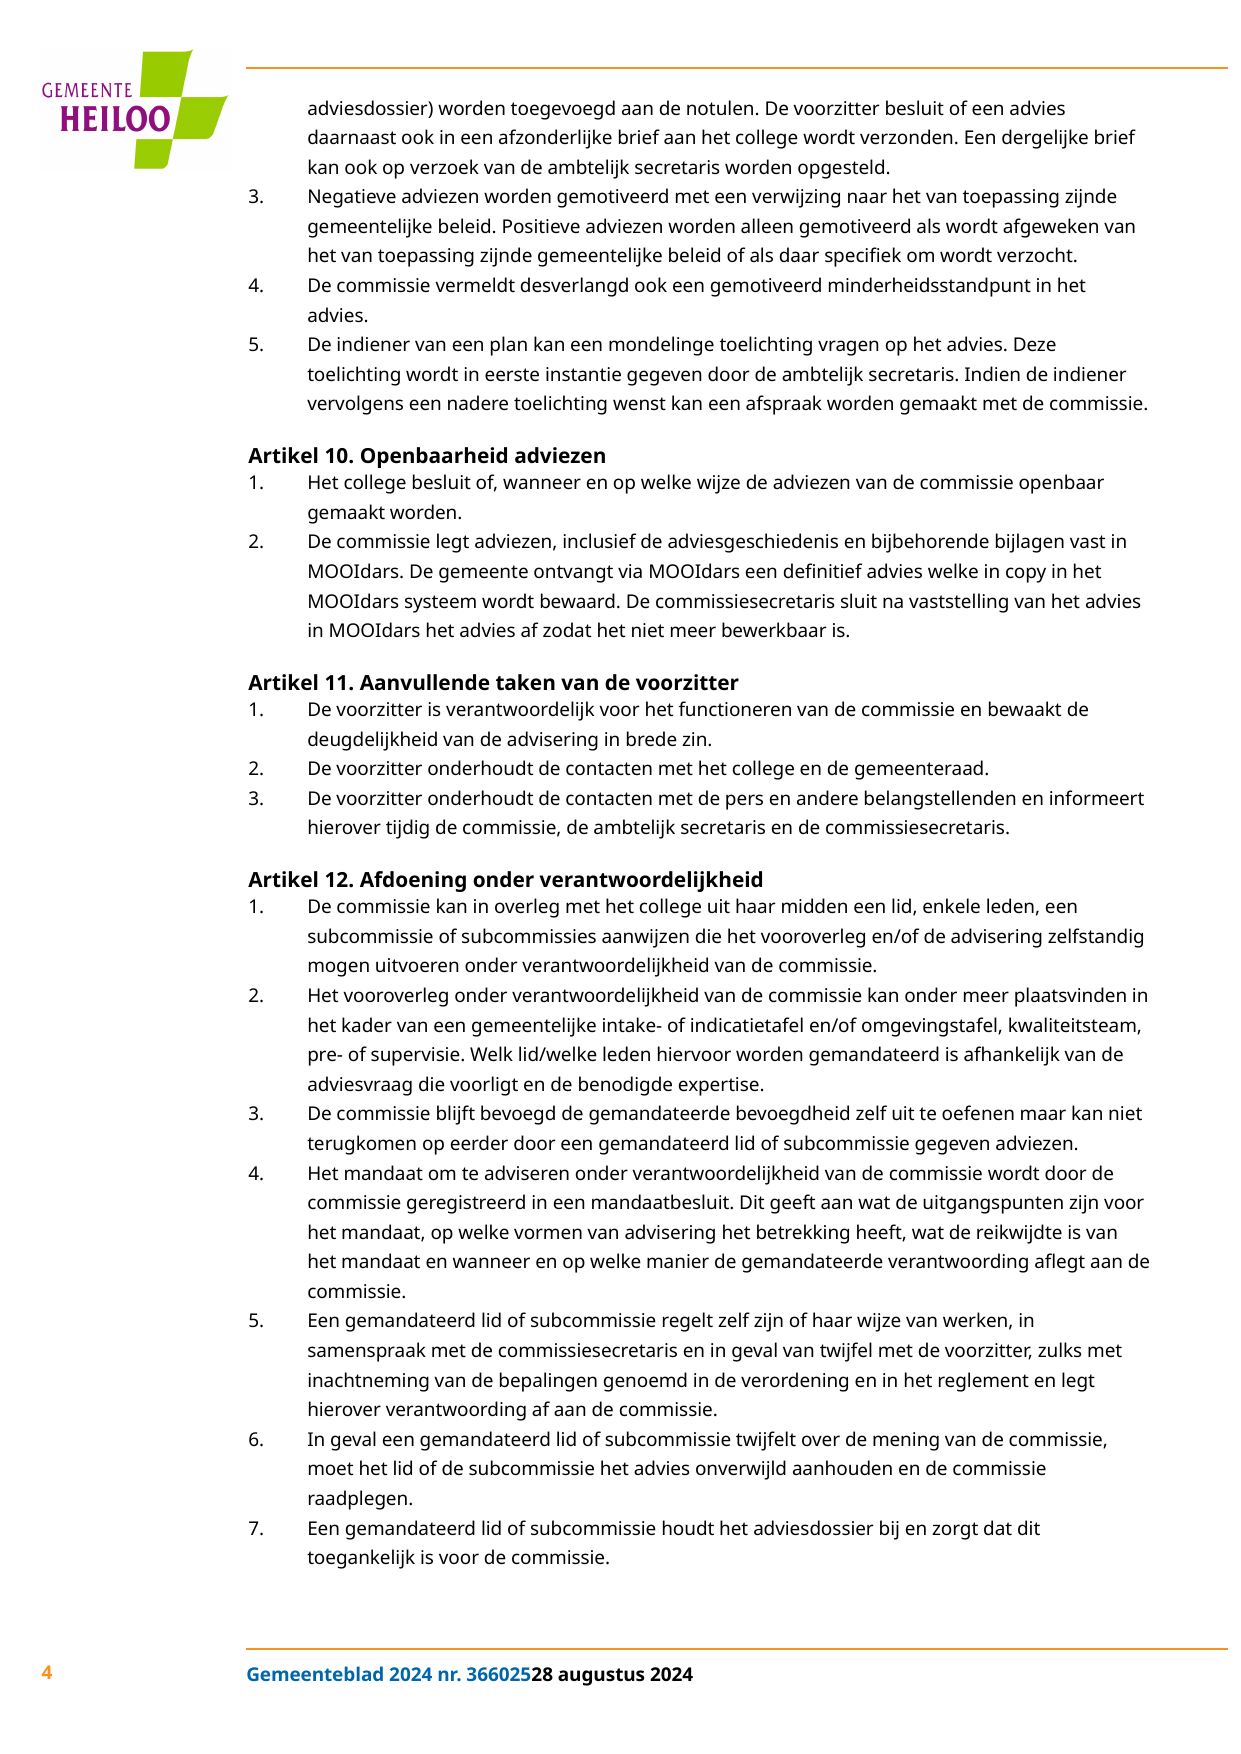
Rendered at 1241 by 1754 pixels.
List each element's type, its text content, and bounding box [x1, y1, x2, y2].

list Een gemandateerd lid of subcommissie regelt zelf zijn of haar wijze van werken, in samenspraak met de commissiesecretaris en in geval van twijfel met de voorzitter, zulks met inachtneming van de bepalingen genoemd in de verordening en in het reglement en legt hierover verantwoording af aan de commissie. [248, 1308, 1152, 1422]
picture [41, 47, 231, 172]
text Artikel 11. Aanvullende taken van de voorzitter [248, 668, 1152, 696]
list De voorzitter is verantwoordelijk voor het functioneren van de commissie en bewaakt de deugdelijkheid van de advisering in brede zin. [248, 696, 1152, 752]
list De voorzitter onderhoudt de contacten met het college en de gemeenteraad. [248, 755, 1152, 781]
list De commissie kan in overleg met het college uit haar midden een lid, enkele leden, een subcommissie of subcommissies aanwijzen die het vooroverleg en/of de advisering zelfstandig mogen uitvoeren onder verantwoordelijkheid van de commissie. [248, 893, 1152, 978]
list De voorzitter onderhoudt de contacten met de pers en andere belangstellenden en informeert hierover tijdig de commissie, de ambtelijk secretaris en de commissiesecretaris. [248, 785, 1152, 840]
list De indiener van een plan kan een mondelinge toelichting vragen op het advies. Deze toelichting wordt in eerste instantie gegeven door de ambtelijk secretaris. Indien de indiener vervolgens een nadere toelichting wenst kan een afspraak worden gemaakt met de commissie. [248, 331, 1152, 416]
list De commissie blijft bevoegd de gemandateerde bevoegdheid zelf uit te oefenen maar kan niet terugkomen op eerder door een gemandateerd lid of subcommissie gegeven adviezen. [248, 1101, 1152, 1156]
list adviesdossier) worden toegevoegd aan de notulen. De voorzitter besluit of een advies daarnaast ook in een afzonderlijke brief aan het college wordt verzonden. Een dergelijke brief kan ook op verzoek van de ambtelijk secretaris worden opgesteld. [248, 95, 1152, 180]
text Artikel 12. Afdoening onder verantwoordelijkheid [248, 865, 1152, 893]
list Het vooroverleg onder verantwoordelijkheid van de commissie kan onder meer plaatsvinden in het kader van een gemeentelijke intake- of indicatietafel en/of omgevingstafel, kwaliteitsteam, pre- of supervisie. Welk lid/welke leden hiervoor worden gemandateerd is afhankelijk van de adviesvraag die voorligt en de benodigde expertise. [248, 982, 1152, 1097]
list Het mandaat om te adviseren onder verantwoordelijkheid van de commissie wordt door de commissie geregistreerd in een mandaatbesluit. Dit geeft aan wat de uitgangspunten zijn voor het mandaat, op welke vormen van advisering het betrekking heeft, wat de reikwijdte is van het mandaat en wanneer en op welke manier de gemandateerde verantwoording aflegt aan de commissie. [248, 1160, 1152, 1304]
list Negatieve adviezen worden gemotiveerd met een verwijzing naar het van toepassing zijnde gemeentelijke beleid. Positieve adviezen worden alleen gemotiveerd als wordt afgeweken van het van toepassing zijnde gemeentelijke beleid of als daar specifiek om wordt verzocht. [248, 183, 1152, 268]
list Een gemandateerd lid of subcommissie houdt het adviesdossier bij en zorgt dat dit toegankelijk is voor de commissie. [248, 1515, 1152, 1570]
list Het college besluit of, wanneer en op welke wijze de adviezen van de commissie openbaar gemaakt worden. [248, 469, 1152, 525]
text Artikel 10. Openbaarheid adviezen [248, 441, 1152, 469]
list De commissie legt adviezen, inclusief de adviesgeschiedenis en bijbehorende bijlagen vast in MOOIdars. De gemeente ontvangt via MOOIdars een definitief advies welke in copy in het MOOIdars systeem wordt bewaard. De commissiesecretaris sluit na vaststelling van het advies in MOOIdars het advies af zodat het niet meer bewerkbaar is. [248, 529, 1152, 643]
list De commissie vermeldt desverlangd ook een gemotiveerd minderheidsstandpunt in het advies. [248, 272, 1152, 328]
list In geval een gemandateerd lid of subcommissie twijfelt over de mening van de commissie, moet het lid of de subcommissie het advies onverwijld aanhouden en de commissie raadplegen. [248, 1426, 1152, 1511]
